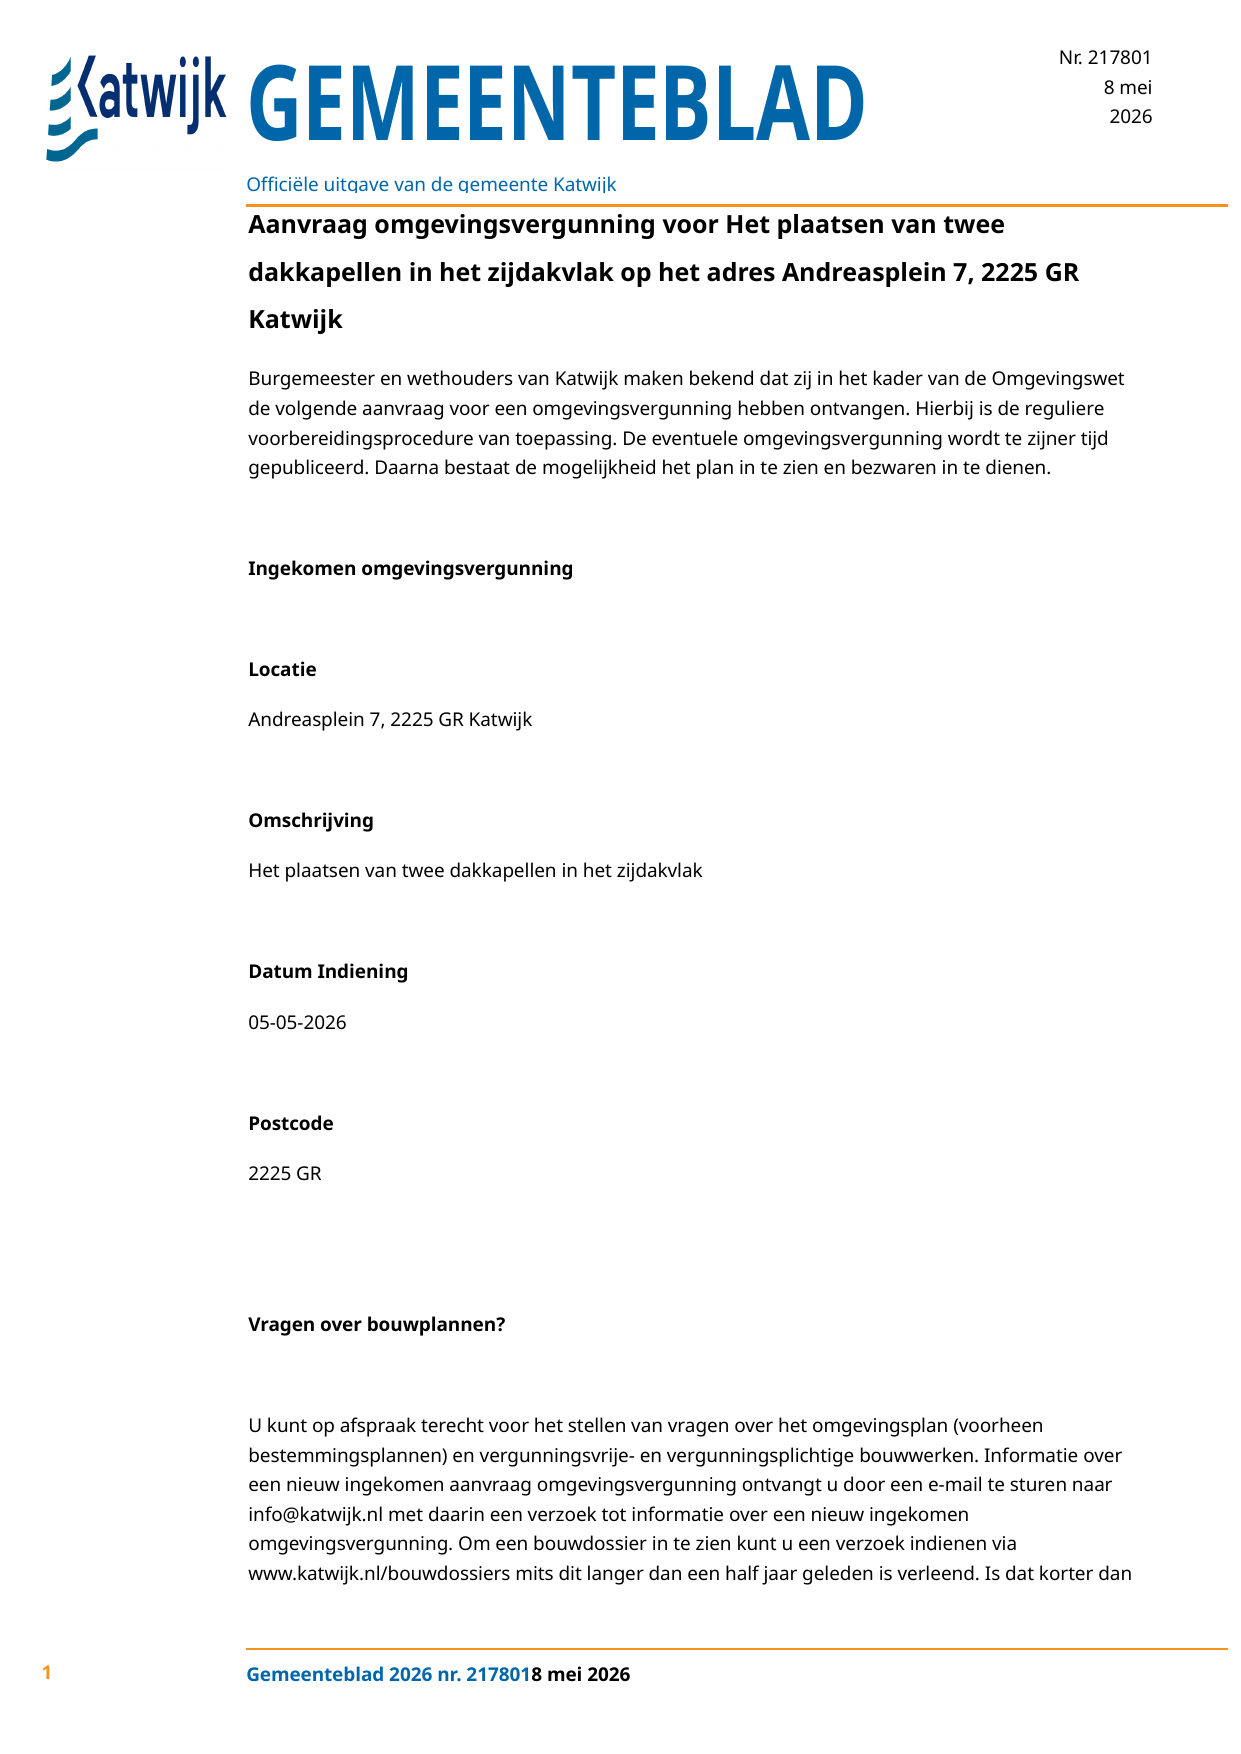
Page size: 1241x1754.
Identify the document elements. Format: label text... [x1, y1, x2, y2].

text Andreasplein 7, 2225 GR Katwijk [248, 706, 1152, 732]
text Het plaatsen van twee dakkapellen in het zijdakvlak [248, 858, 1152, 883]
text 05-05-2026 [248, 1009, 1152, 1034]
text Vragen over bouwplannen? [248, 1311, 1152, 1337]
text U kunt op afspraak terecht voor het stellen van vragen over het omgevingsplan (voorheen bestemmingsplannen) en vergunningsvrije- en vergunningsplichtige bouwwerken. Informatie over een nieuw ingekomen aanvraag omgevingsvergunning ontvangt u door een e-mail te sturen naar info@katwijk.nl met daarin een verzoek tot informatie over een nieuw ingekomen omgevingsvergunning. Om een bouwdossier in te zien kunt u een verzoek indienen via www.katwijk.nl/bouwdossiers mits dit langer dan een half jaar geleden is verleend. Is dat korter dan [248, 1412, 1152, 1586]
text Burgemeester en wethouders van Katwijk maken bekend dat zij in het kader van de Omgevingswet de volgende aanvraag voor een omgevingsvergunning hebben ontvangen. Hierbij is de reguliere voorbereidingsprocedure van toepassing. De eventuele omgevingsvergunning wordt te zijner tijd gepubliceerd. Daarna bestaat de mogelijkheid het plan in te zien en bezwaren in te dienen. [248, 366, 1152, 480]
text 2225 GR [248, 1160, 1152, 1186]
text Datum Indiening [248, 958, 1152, 984]
text Postcode [248, 1110, 1152, 1135]
picture [41, 47, 231, 172]
text Aanvraag omgevingsvergunning voor Het plaatsen van twee dakkapellen in het zijdakvlak op het adres Andreasplein 7, 2225 GR Katwijk [248, 207, 1152, 336]
text Ingekomen omgevingsvergunning [248, 555, 1152, 581]
text Omschrijving [248, 807, 1152, 833]
text Locatie [248, 656, 1152, 682]
